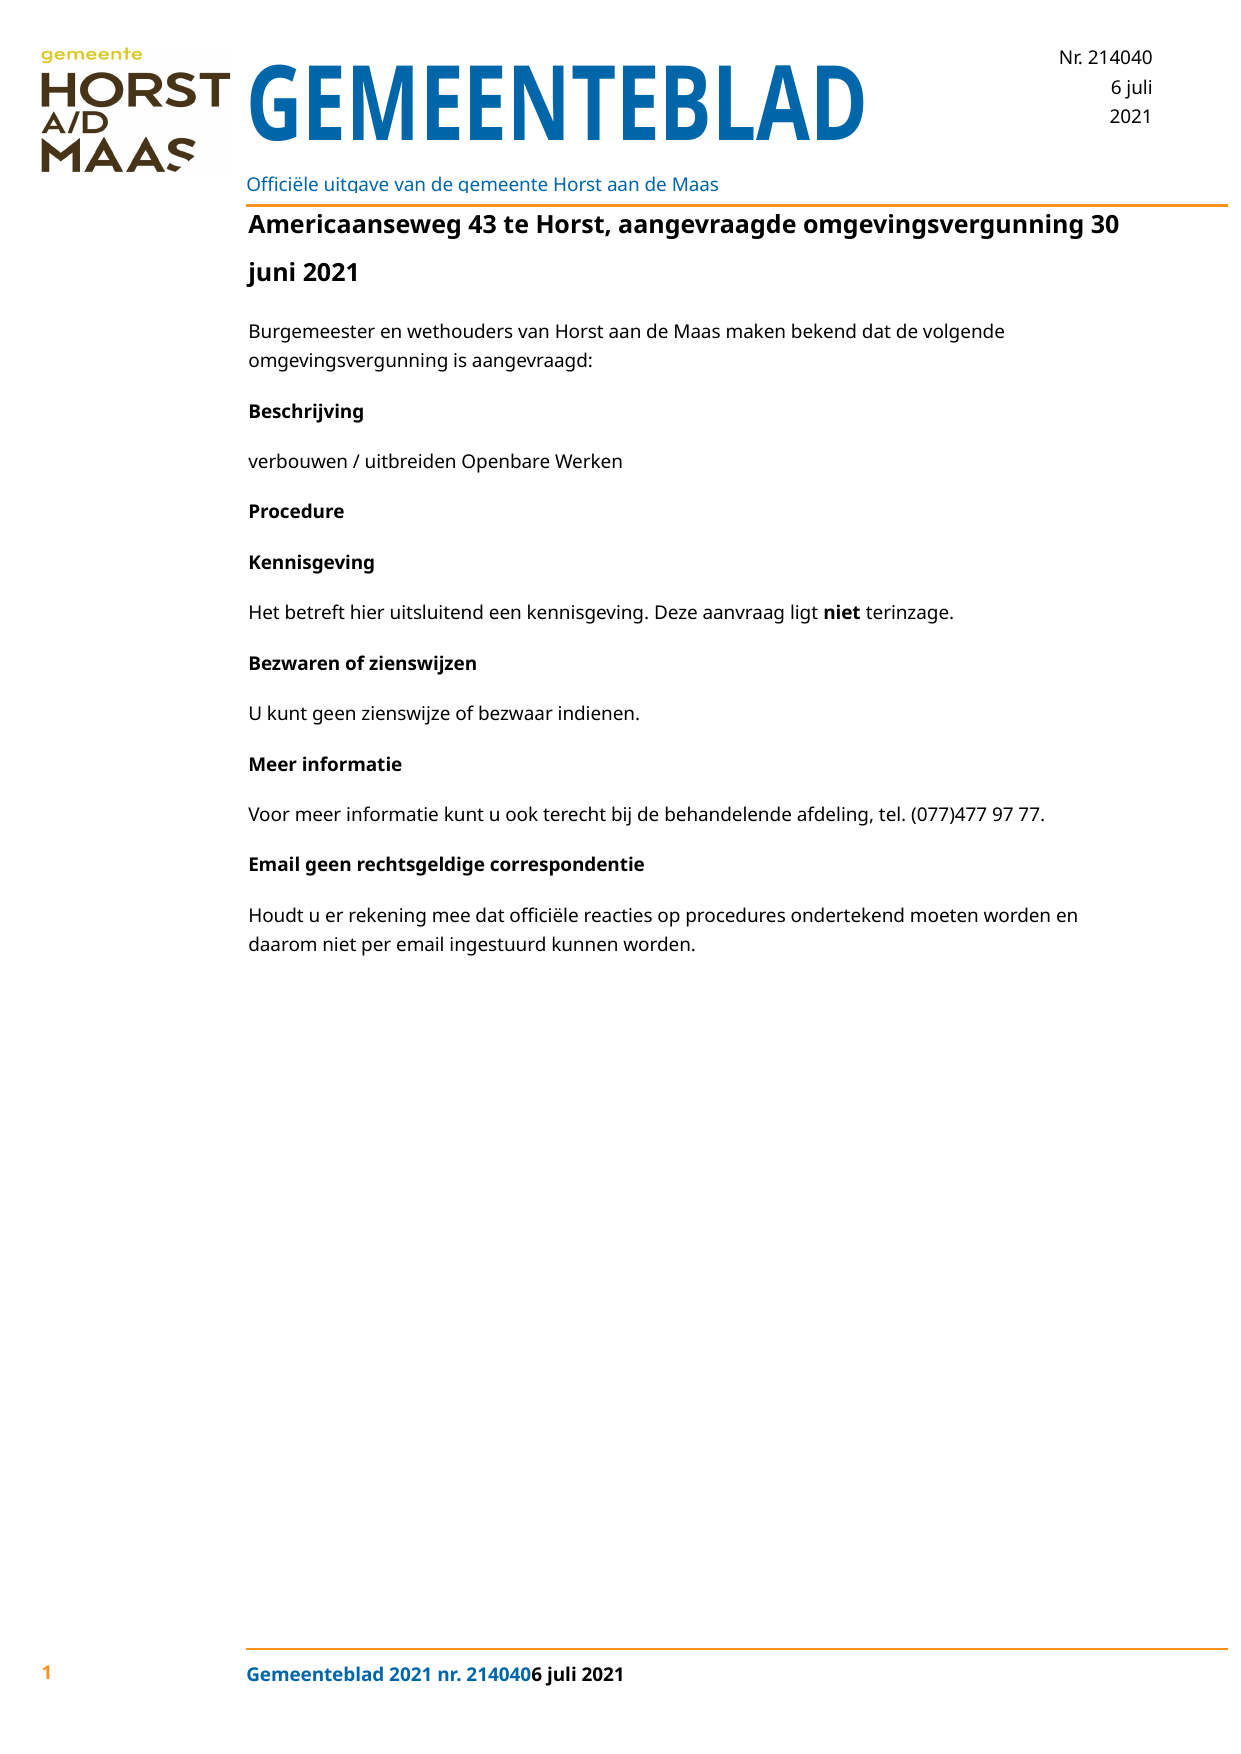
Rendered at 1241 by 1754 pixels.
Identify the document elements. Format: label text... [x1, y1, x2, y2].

text Americaanseweg 43 te Horst, aangevraagde omgevingsvergunning 30 juni 2021 [248, 207, 1152, 288]
text Voor meer informatie kunt u ook terecht bij de behandelende afdeling, tel. (077)477 97 77. [248, 801, 1152, 827]
text Kennisgeving [248, 549, 1152, 575]
text Meer informatie [248, 751, 1152, 777]
text Houdt u er rekening mee dat officiële reacties op procedures ondertekend moeten worden en daarom niet per email ingestuurd kunnen worden. [248, 902, 1152, 957]
text Het betreft hier uitsluitend een kennisgeving. Deze aanvraag ligt niet terinzage. [248, 599, 1152, 625]
text Burgemeester en wethouders van Horst aan de Maas maken bekend dat de volgende omgevingsvergunning is aangevraagd: [248, 318, 1152, 373]
text Beschrijving [248, 398, 1152, 424]
text Bezwaren of zienswijzen [248, 650, 1152, 676]
picture [41, 47, 231, 172]
text Email geen rechtsgeldige correspondentie [248, 852, 1152, 877]
text Procedure [248, 499, 1152, 524]
text verbouwen / uitbreiden Openbare Werken [248, 448, 1152, 474]
text U kunt geen zienswijze of bezwaar indienen. [248, 700, 1152, 726]
